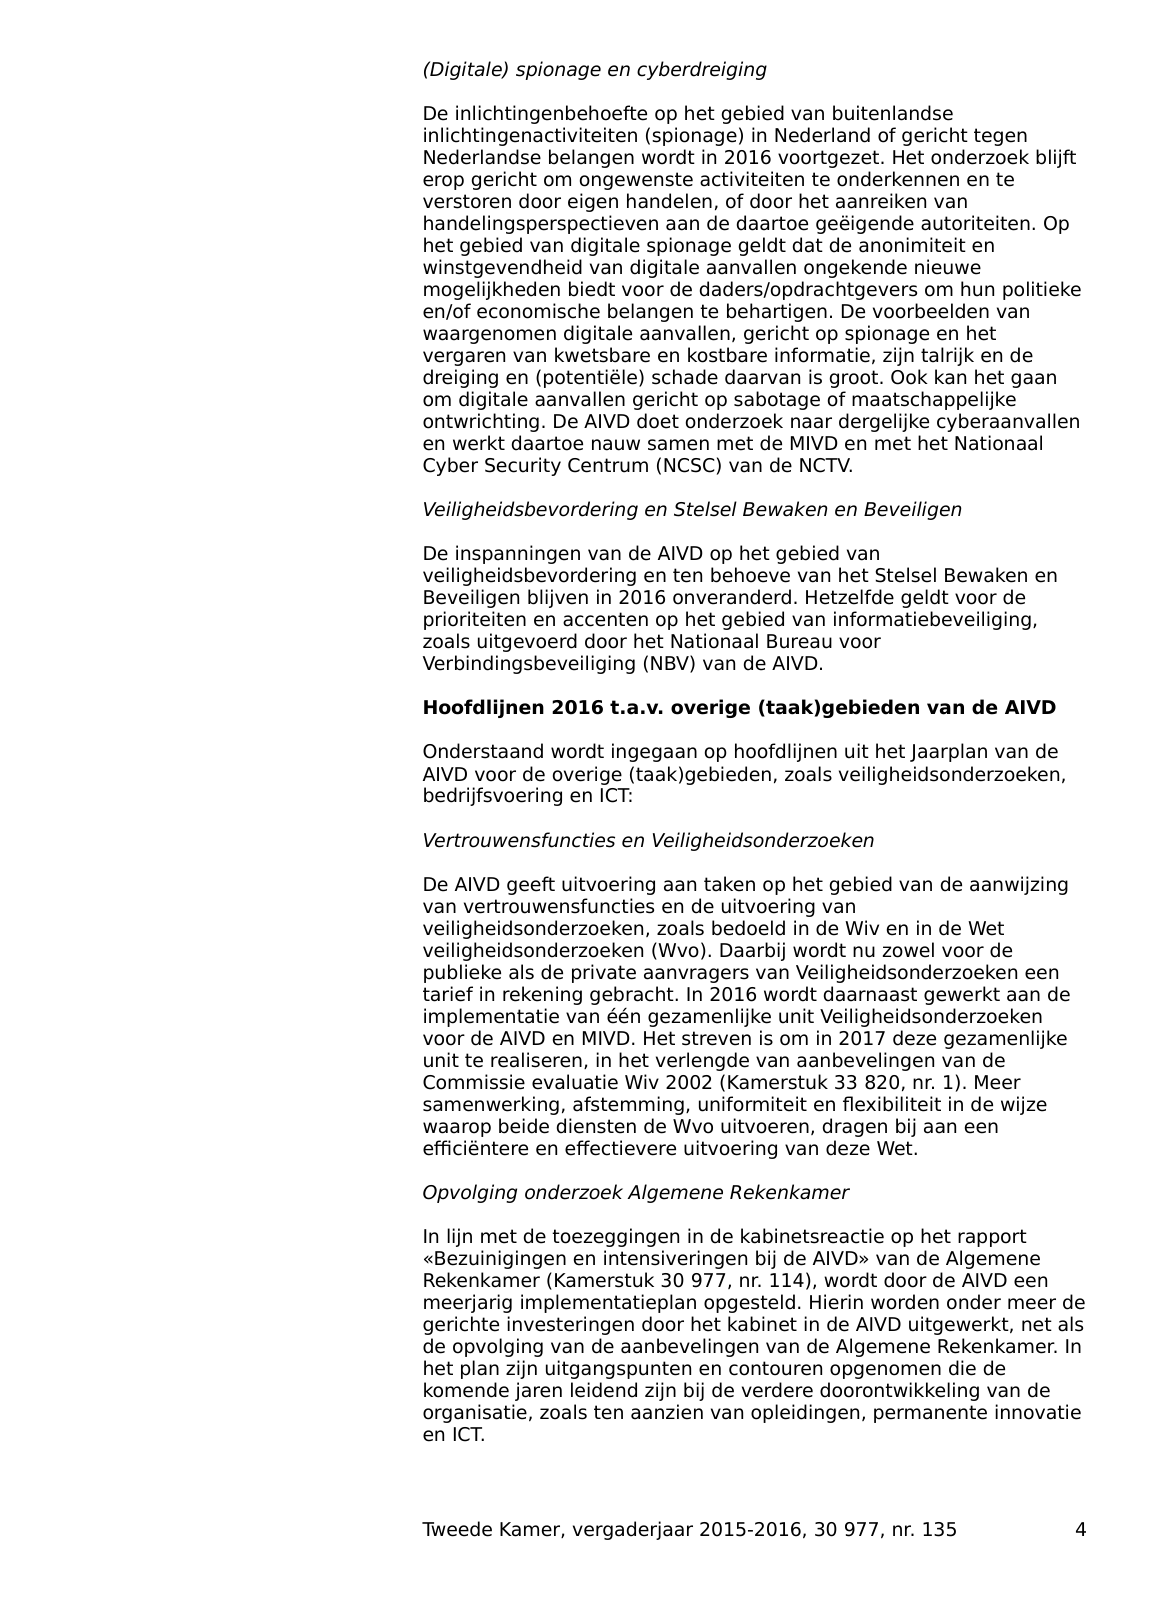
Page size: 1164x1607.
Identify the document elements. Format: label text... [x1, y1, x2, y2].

text De AIVD geeft uitvoering aan taken op het gebied van de aanwijzing van vertrouwensfuncties en de uitvoering van veiligheidsonderzoeken, zoals bedoeld in de Wiv en in de Wet veiligheidsonderzoeken (Wvo). Daarbij wordt nu zowel voor de publieke als de private aanvragers van Veiligheidsonderzoeken een tarief in rekening gebracht. In 2016 wordt daarnaast gewerkt aan de implementatie van één gezamenlijke unit Veiligheidsonderzoeken voor de AIVD en MIVD. Het streven is om in 2017 deze gezamenlijke unit te realiseren, in het verlengde van aanbevelingen van de Commissie evaluatie Wiv 2002 (Kamerstuk 33 820, nr. 1). Meer samenwerking, afstemming, uniformiteit en flexibiliteit in de wijze waarop beide diensten de Wvo uitvoeren, dragen bij aan een efficiëntere en effectievere uitvoering van deze Wet. [422, 874, 1087, 1159]
text Onderstaand wordt ingegaan op hoofdlijnen uit het Jaarplan van de AIVD voor de overige (taak)gebieden, zoals veiligheidsonderzoeken, bedrijfsvoering en ICT: [422, 741, 1087, 807]
text De inlichtingenbehoefte op het gebied van buitenlandse inlichtingenactiviteiten (spionage) in Nederland of gericht tegen Nederlandse belangen wordt in 2016 voortgezet. Het onderzoek blijft erop gericht om ongewenste activiteiten te onderkennen en te verstoren door eigen handelen, of door het aanreiken van handelingsperspectieven aan de daartoe geëigende autoriteiten. Op het gebied van digitale spionage geldt dat de anonimiteit en winstgevendheid van digitale aanvallen ongekende nieuwe mogelijkheden biedt voor de daders/opdrachtgevers om hun politieke en/of economische belangen te behartigen. De voorbeelden van waargenomen digitale aanvallen, gericht op spionage en het vergaren van kwetsbare en kostbare informatie, zijn talrijk en de dreiging en (potentiële) schade daarvan is groot. Ook kan het gaan om digitale aanvallen gericht op sabotage of maatschappelijke ontwrichting. De AIVD doet onderzoek naar dergelijke cyberaanvallen en werkt daartoe nauw samen met de MIVD en met het Nationaal Cyber Security Centrum (NCSC) van de NCTV. [422, 103, 1087, 477]
text De inspanningen van de AIVD op het gebied van veiligheidsbevordering en ten behoeve van het Stelsel Bewaken en Beveiligen blijven in 2016 onveranderd. Hetzelfde geldt voor de prioriteiten en accenten op het gebied van informatiebeveiliging, zoals uitgevoerd door het Nationaal Bureau voor Verbindingsbeveiliging (NBV) van de AIVD. [422, 543, 1087, 675]
text In lijn met de toezeggingen in de kabinetsreactie op het rapport «Bezuinigingen en intensiveringen bij de AIVD» van de Algemene Rekenkamer (Kamerstuk 30 977, nr. 114), wordt door de AIVD een meerjarig implementatieplan opgesteld. Hierin worden onder meer de gerichte investeringen door het kabinet in de AIVD uitgewerkt, net als de opvolging van de aanbevelingen van de Algemene Rekenkamer. In het plan zijn uitgangspunten en contouren opgenomen die de komende jaren leidend zijn bij de verdere doorontwikkeling van de organisatie, zoals ten aanzien van opleidingen, permanente innovatie en ICT. [422, 1226, 1087, 1446]
subtitle (Digitale) spionage en cyberdreiging [422, 59, 1087, 81]
subtitle Veiligheidsbevordering en Stelsel Bewaken en Beveiligen [422, 499, 1087, 521]
subtitle Opvolging onderzoek Algemene Rekenkamer [422, 1182, 1087, 1204]
subtitle Vertrouwensfuncties en Veiligheidsonderzoeken [422, 829, 1087, 852]
subtitle Hoofdlijnen 2016 t.a.v. overige (taak)gebieden van de AIVD [422, 697, 1087, 719]
